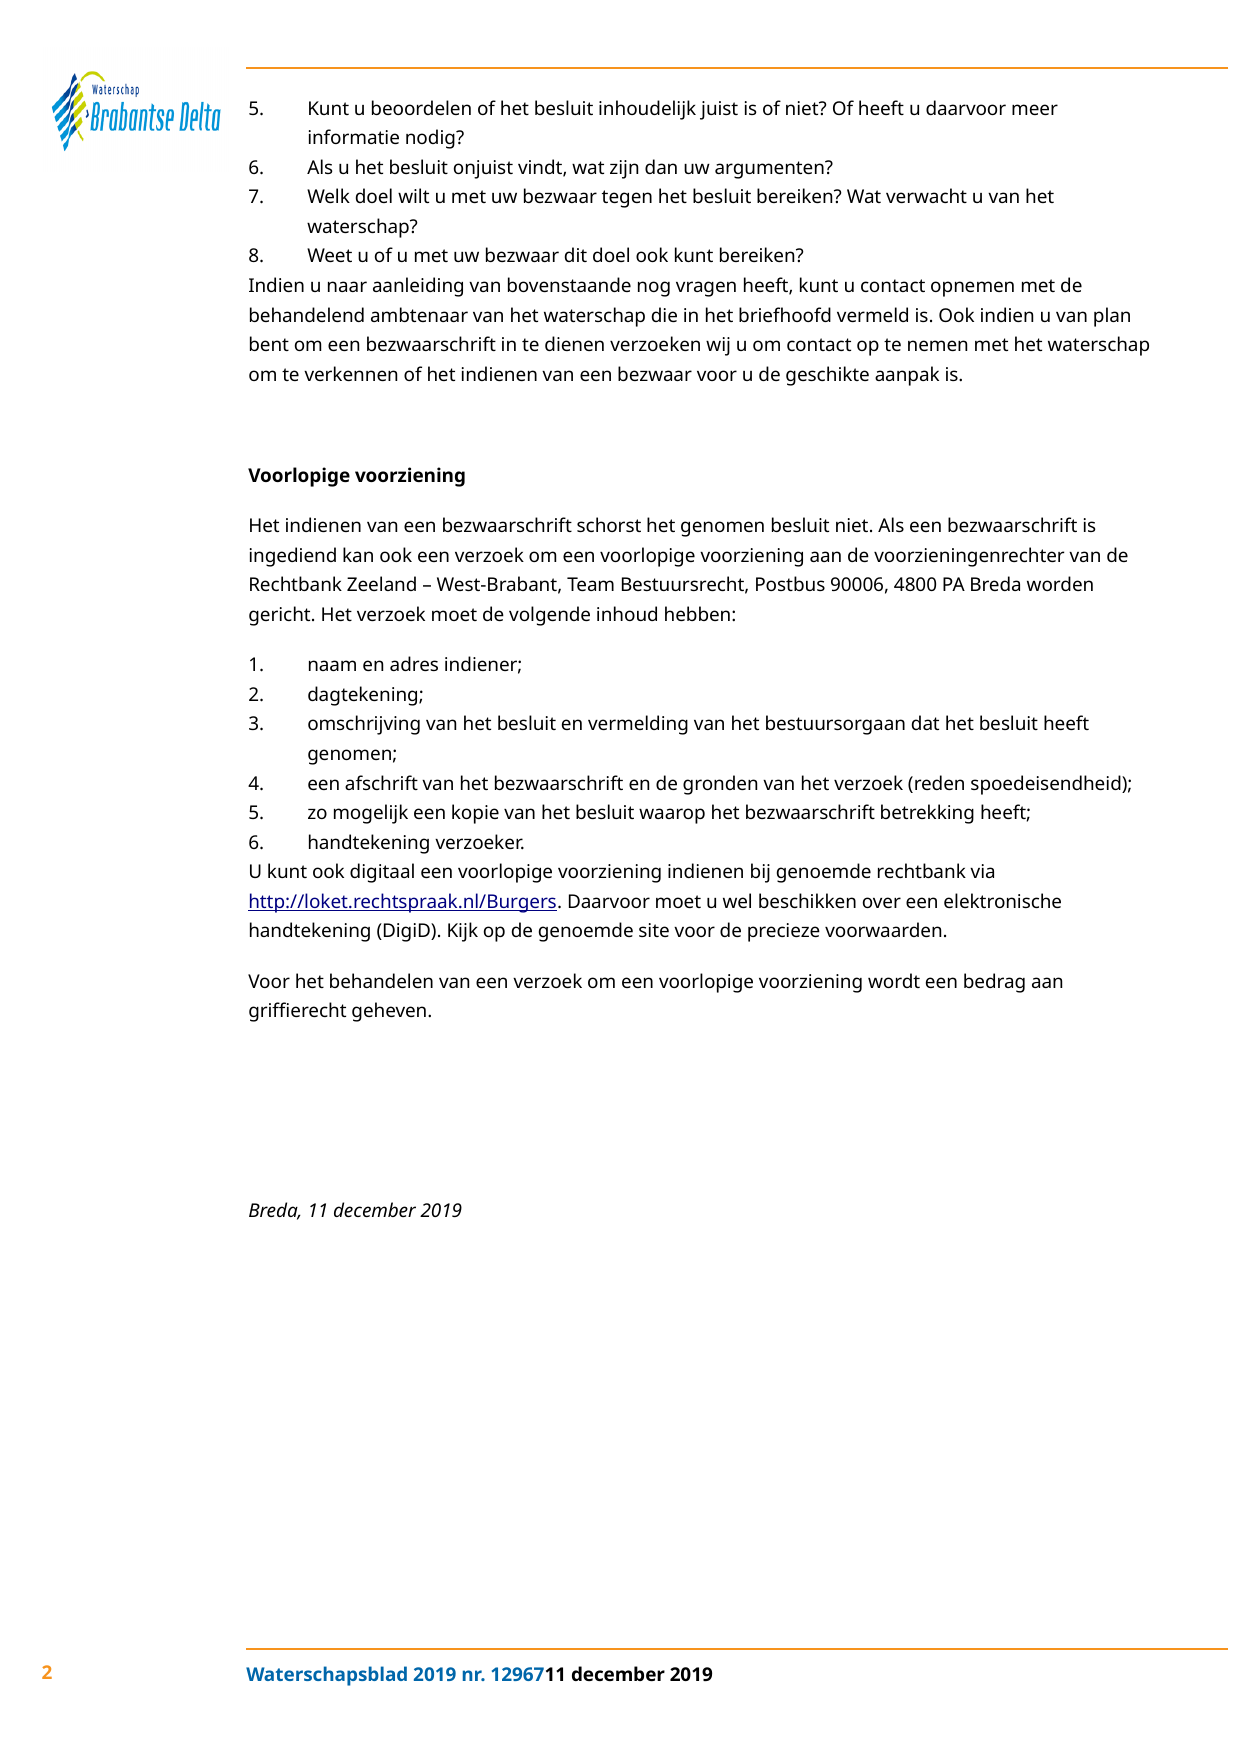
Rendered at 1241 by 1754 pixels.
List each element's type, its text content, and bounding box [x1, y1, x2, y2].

list zo mogelijk een kopie van het besluit waarop het bezwaarschrift betrekking heeft; [248, 799, 1152, 825]
text Breda, 11 december 2019 [248, 1197, 1152, 1222]
text Voorlopige voorziening [248, 462, 1152, 488]
list een afschrift van het bezwaarschrift en de gronden van het verzoek (reden spoedeisendheid); [248, 770, 1152, 796]
text Voor het behandelen van een verzoek om een voorlopige voorziening wordt een bedrag aan griffierecht geheven. [248, 968, 1152, 1023]
list handtekening verzoeker. [248, 829, 1152, 855]
list Weet u of u met uw bezwaar dit doel ook kunt bereiken? [248, 243, 1152, 268]
list Welk doel wilt u met uw bezwaar tegen het besluit bereiken? Wat verwacht u van het waterschap? [248, 183, 1152, 239]
list naam en adres indiener; [248, 651, 1152, 677]
picture [41, 47, 231, 172]
text U kunt ook digitaal een voorlopige voorziening indienen bij genoemde rechtbank via http://loket.rechtspraak.nl/Burgers. Daarvoor moet u wel beschikken over een elektronische handtekening (DigiD). Kijk op de genoemde site voor de precieze voorwaarden. [248, 858, 1152, 943]
text Het indienen van een bezwaarschrift schorst het genomen besluit niet. Als een bezwaarschrift is ingediend kan ook een verzoek om een voorlopige voorziening aan de voorzieningenrechter van de Rechtbank Zeeland – West-Brabant, Team Bestuursrecht, Postbus 90006, 4800 PA Breda worden gericht. Het verzoek moet de volgende inhoud hebben: [248, 512, 1152, 627]
list dagtekening; [248, 681, 1152, 707]
list Als u het besluit onjuist vindt, wat zijn dan uw argumenten? [248, 154, 1152, 180]
list omschrijving van het besluit en vermelding van het bestuursorgaan dat het besluit heeft genomen; [248, 711, 1152, 766]
list Kunt u beoordelen of het besluit inhoudelijk juist is of niet? Of heeft u daarvoor meer informatie nodig? [248, 95, 1152, 150]
text Indien u naar aanleiding van bovenstaande nog vragen heeft, kunt u contact opnemen met de behandelend ambtenaar van het waterschap die in het briefhoofd vermeld is. Ook indien u van plan bent om een bezwaarschrift in te dienen verzoeken wij u om contact op te nemen met het waterschap om te verkennen of het indienen van een bezwaar voor u de geschikte aanpak is. [248, 272, 1152, 387]
